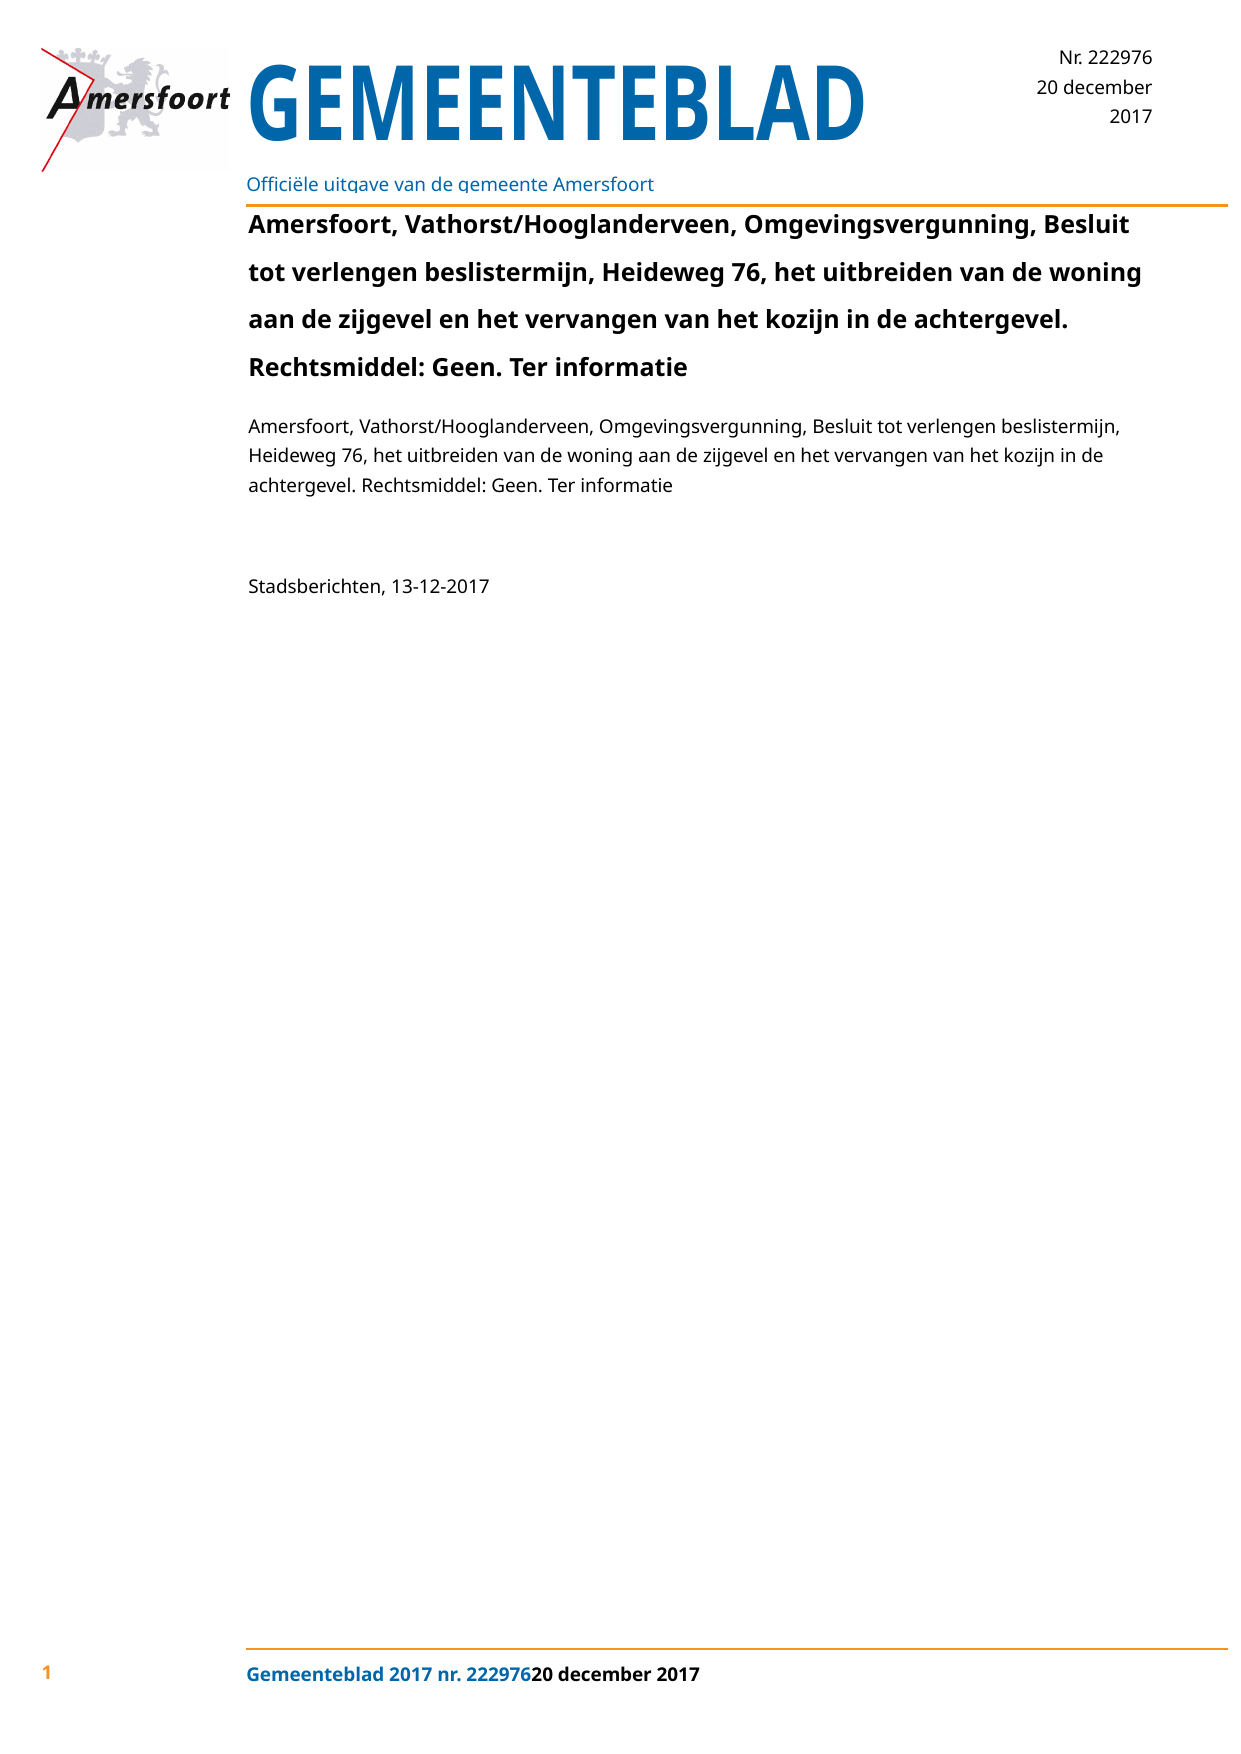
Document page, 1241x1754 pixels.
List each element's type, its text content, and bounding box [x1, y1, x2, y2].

picture [41, 47, 231, 172]
text Stadsberichten, 13-12-2017 [248, 573, 1152, 599]
text Amersfoort, Vathorst/Hooglanderveen, Omgevingsvergunning, Besluit tot verlengen beslistermijn, Heideweg 76, het uitbreiden van de woning aan de zijgevel en het vervangen van het kozijn in de achtergevel. Rechtsmiddel: Geen. Ter informatie [248, 413, 1152, 498]
text Amersfoort, Vathorst/Hooglanderveen, Omgevingsvergunning, Besluit tot verlengen beslistermijn, Heideweg 76, het uitbreiden van de woning aan de zijgevel en het vervangen van het kozijn in de achtergevel. Rechtsmiddel: Geen. Ter informatie [248, 207, 1152, 384]
